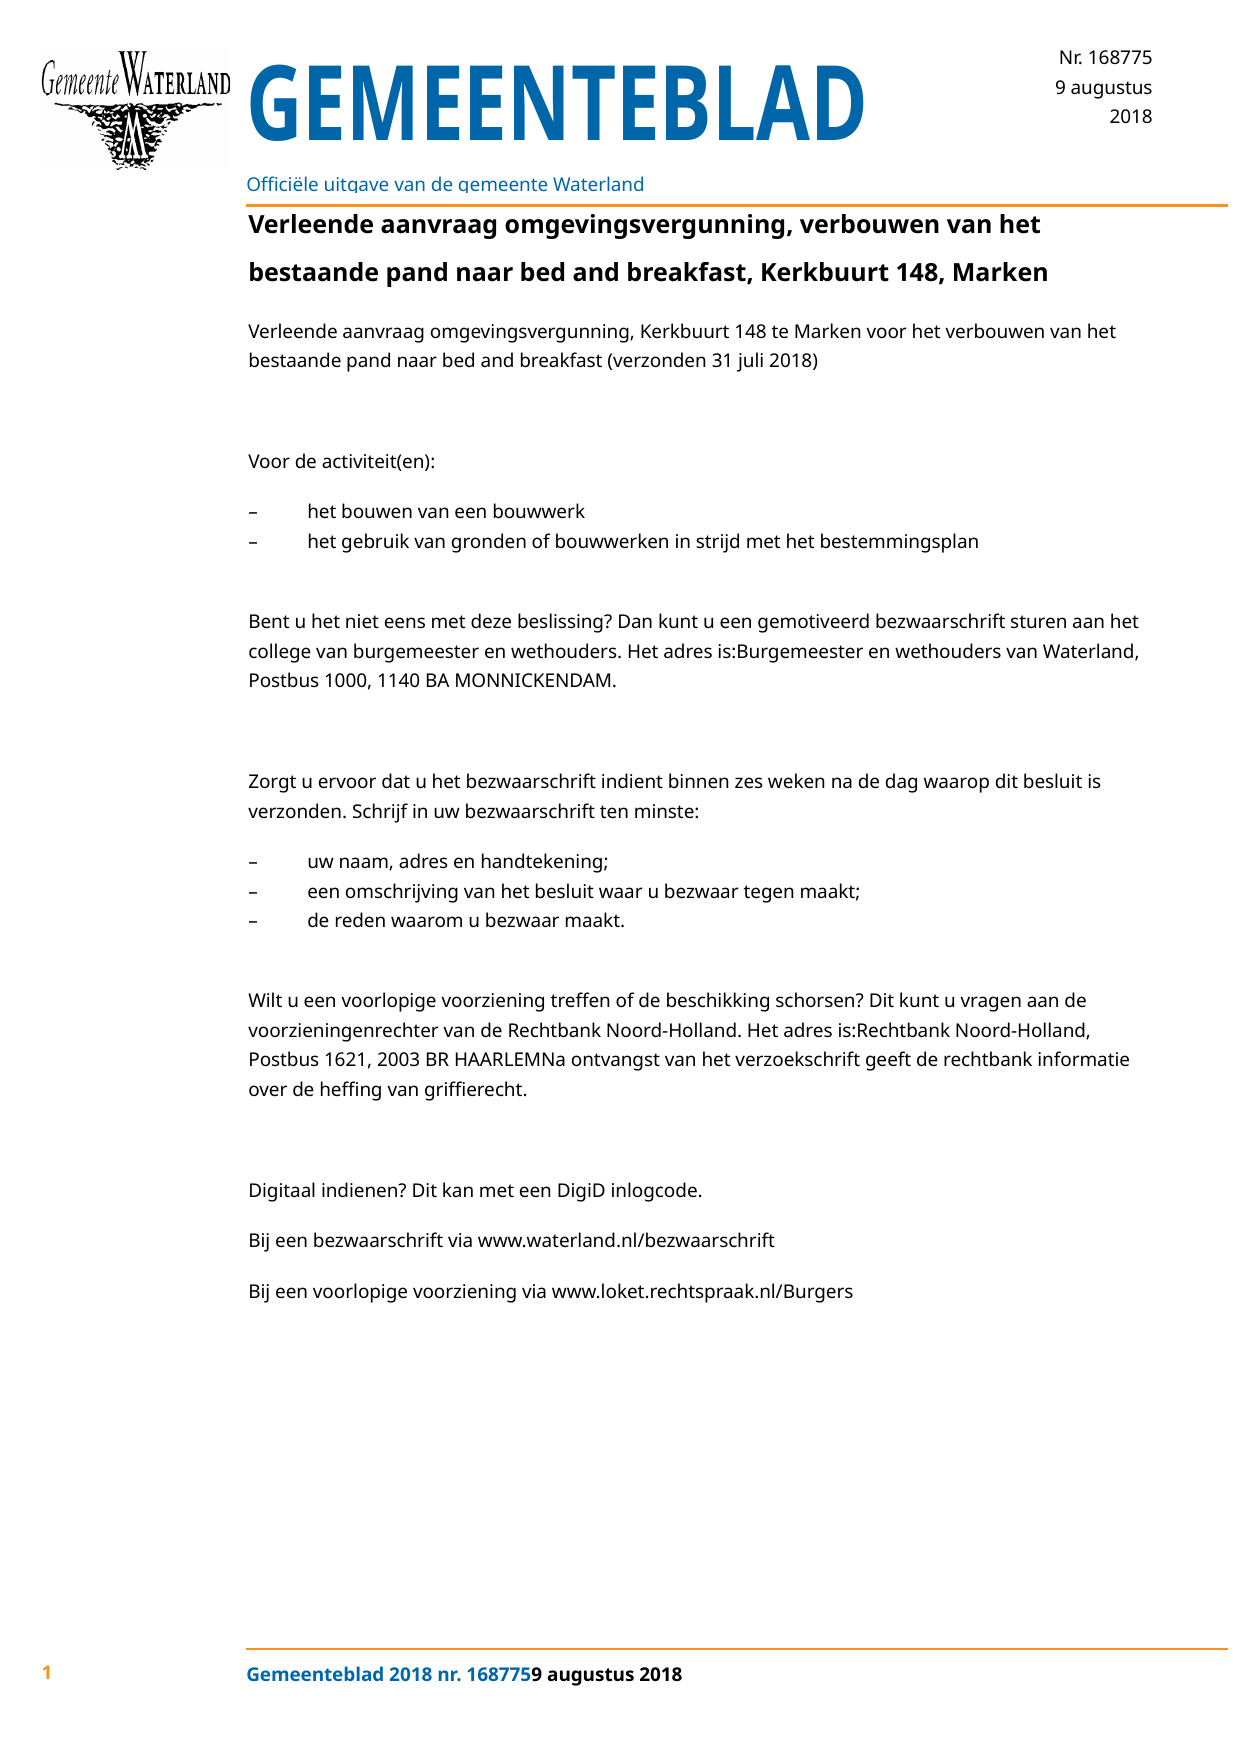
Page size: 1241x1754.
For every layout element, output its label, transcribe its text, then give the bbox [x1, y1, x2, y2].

text Bij een bezwaarschrift via www.waterland.nl/bezwaarschrift [248, 1227, 1152, 1253]
text Bij een voorlopige voorziening via www.loket.rechtspraak.nl/Burgers [248, 1278, 1152, 1304]
text Voor de activiteit(en): [248, 448, 1152, 474]
text Bent u het niet eens met deze beslissing? Dan kunt u een gemotiveerd bezwaarschrift sturen aan het college van burgemeester en wethouders. Het adres is:Burgemeester en wethouders van Waterland, Postbus 1000, 1140 BA MONNICKENDAM. [248, 608, 1152, 693]
text Zorgt u ervoor dat u het bezwaarschrift indient binnen zes weken na de dag waarop dit besluit is verzonden. Schrijf in uw bezwaarschrift ten minste: [248, 768, 1152, 824]
text Digitaal indienen? Dit kan met een DigiD inlogcode. [248, 1177, 1152, 1203]
picture [41, 47, 231, 172]
list uw naam, adres en handtekening; [248, 848, 1152, 874]
text Verleende aanvraag omgevingsvergunning, Kerkbuurt 148 te Marken voor het verbouwen van het bestaande pand naar bed and breakfast (verzonden 31 juli 2018) [248, 318, 1152, 373]
text Wilt u een voorlopige voorziening treffen of de beschikking schorsen? Dit kunt u vragen aan de voorzieningenrechter van de Rechtbank Noord-Holland. Het adres is:Rechtbank Noord-Holland, Postbus 1621, 2003 BR HAARLEMNa ontvangst van het verzoekschrift geeft de rechtbank informatie over de heffing van griffierecht. [248, 987, 1152, 1102]
list het gebruik van gronden of bouwwerken in strijd met het bestemmingsplan [248, 528, 1152, 554]
list het bouwen van een bouwwerk [248, 499, 1152, 524]
list een omschrijving van het besluit waar u bezwaar tegen maakt; [248, 878, 1152, 904]
list de reden waarom u bezwaar maakt. [248, 907, 1152, 933]
text Verleende aanvraag omgevingsvergunning, verbouwen van het bestaande pand naar bed and breakfast, Kerkbuurt 148, Marken [248, 207, 1152, 288]
